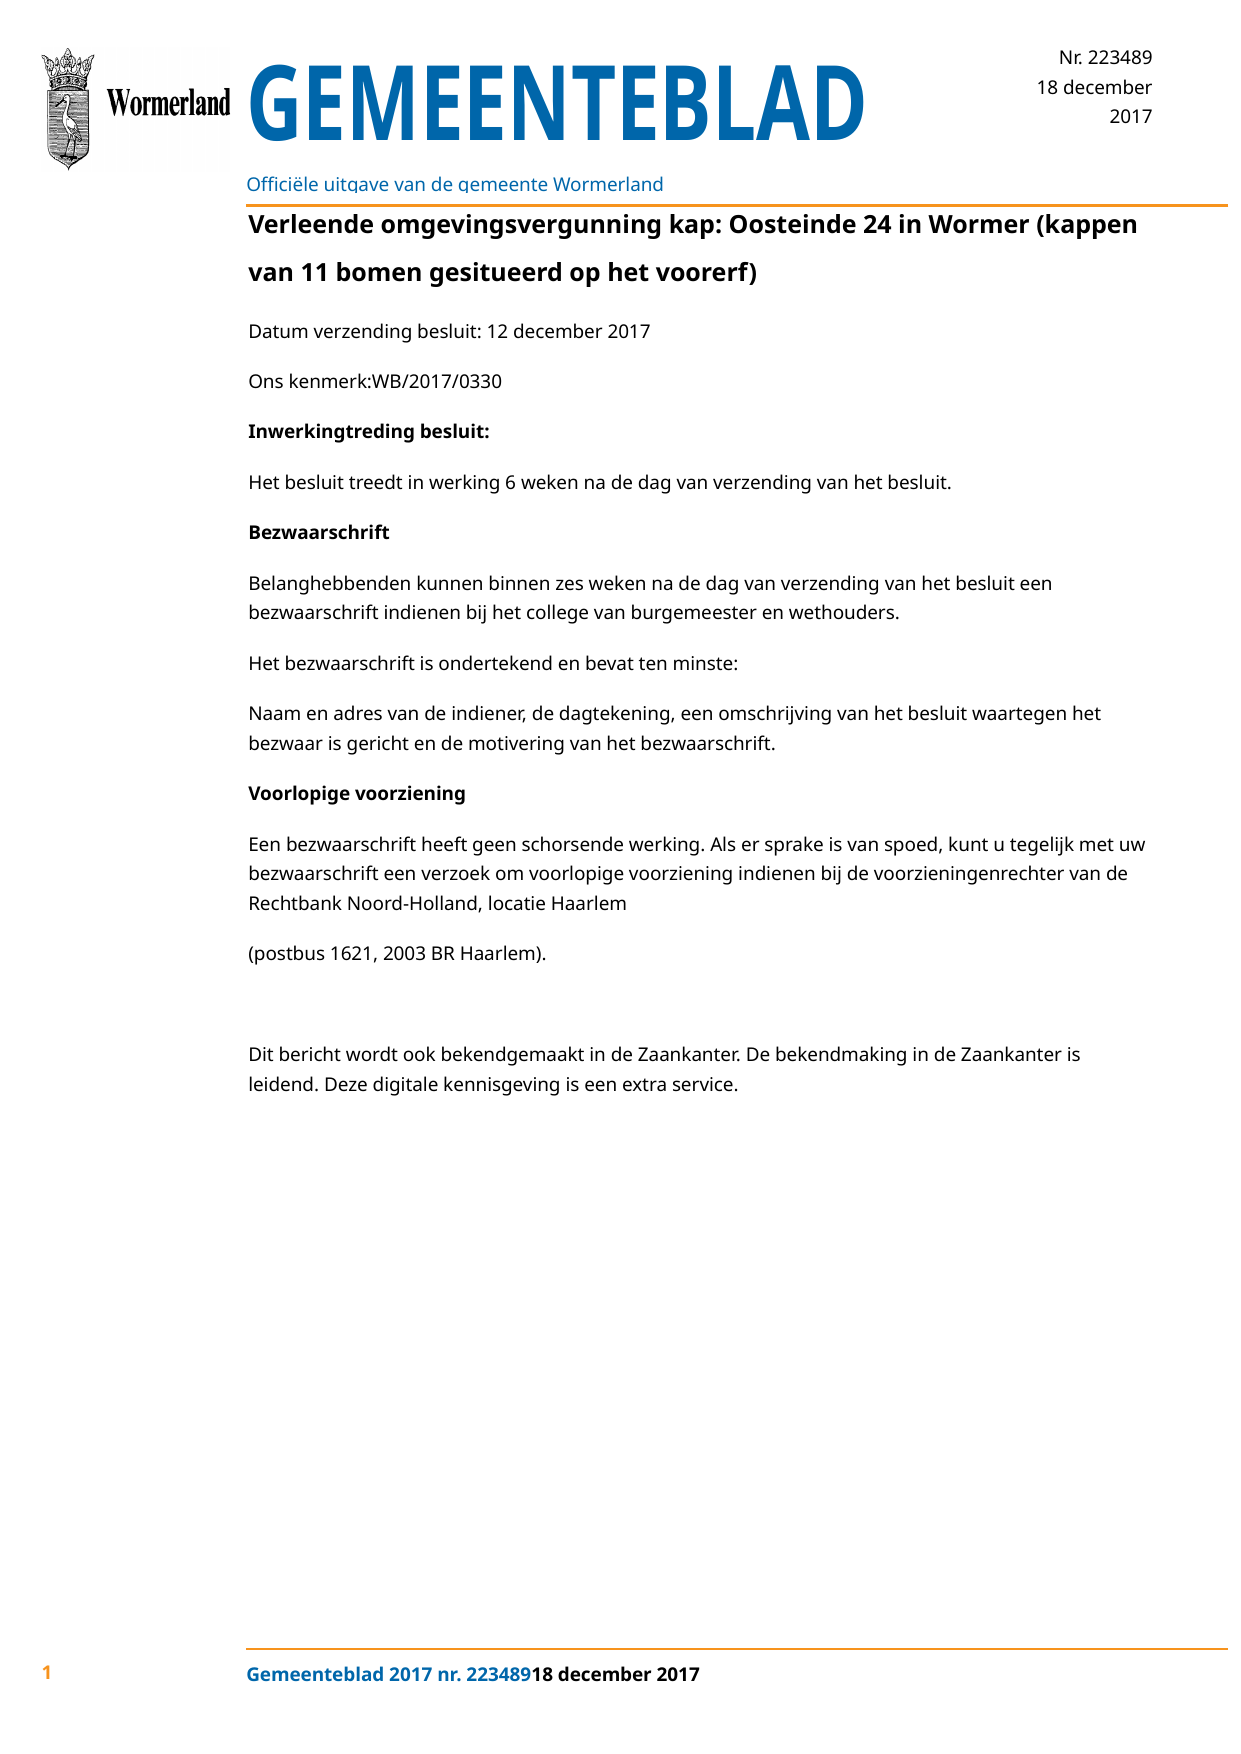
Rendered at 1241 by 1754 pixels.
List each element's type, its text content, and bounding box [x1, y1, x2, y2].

text Datum verzending besluit: 12 december 2017 [248, 318, 1152, 344]
text Het bezwaarschrift is ondertekend en bevat ten minste: [248, 650, 1152, 676]
text Verleende omgevingsvergunning kap: Oosteinde 24 in Wormer (kappen van 11 bomen gesitueerd op het voorerf) [248, 207, 1152, 288]
picture [41, 47, 231, 172]
text Naam en adres van de indiener, de dagtekening, een omschrijving van het besluit waartegen het bezwaar is gericht en de motivering van het bezwaarschrift. [248, 700, 1152, 756]
text Voorlopige voorziening [248, 780, 1152, 806]
text Belanghebbenden kunnen binnen zes weken na de dag van verzending van het besluit een bezwaarschrift indienen bij het college van burgemeester en wethouders. [248, 570, 1152, 625]
text Ons kenmerk:WB/2017/0330 [248, 368, 1152, 394]
text Bezwaarschrift [248, 519, 1152, 545]
text (postbus 1621, 2003 BR Haarlem). [248, 940, 1152, 966]
text Het besluit treedt in werking 6 weken na de dag van verzending van het besluit. [248, 469, 1152, 495]
text Een bezwaarschrift heeft geen schorsende werking. Als er sprake is van spoed, kunt u tegelijk met uw bezwaarschrift een verzoek om voorlopige voorziening indienen bij de voorzieningenrechter van de Rechtbank Noord-Holland, locatie Haarlem [248, 831, 1152, 916]
text Dit bericht wordt ook bekendgemaakt in de Zaankanter. De bekendmaking in de Zaankanter is leidend. Deze digitale kennisgeving is een extra service. [248, 1041, 1152, 1097]
text Inwerkingtreding besluit: [248, 419, 1152, 444]
